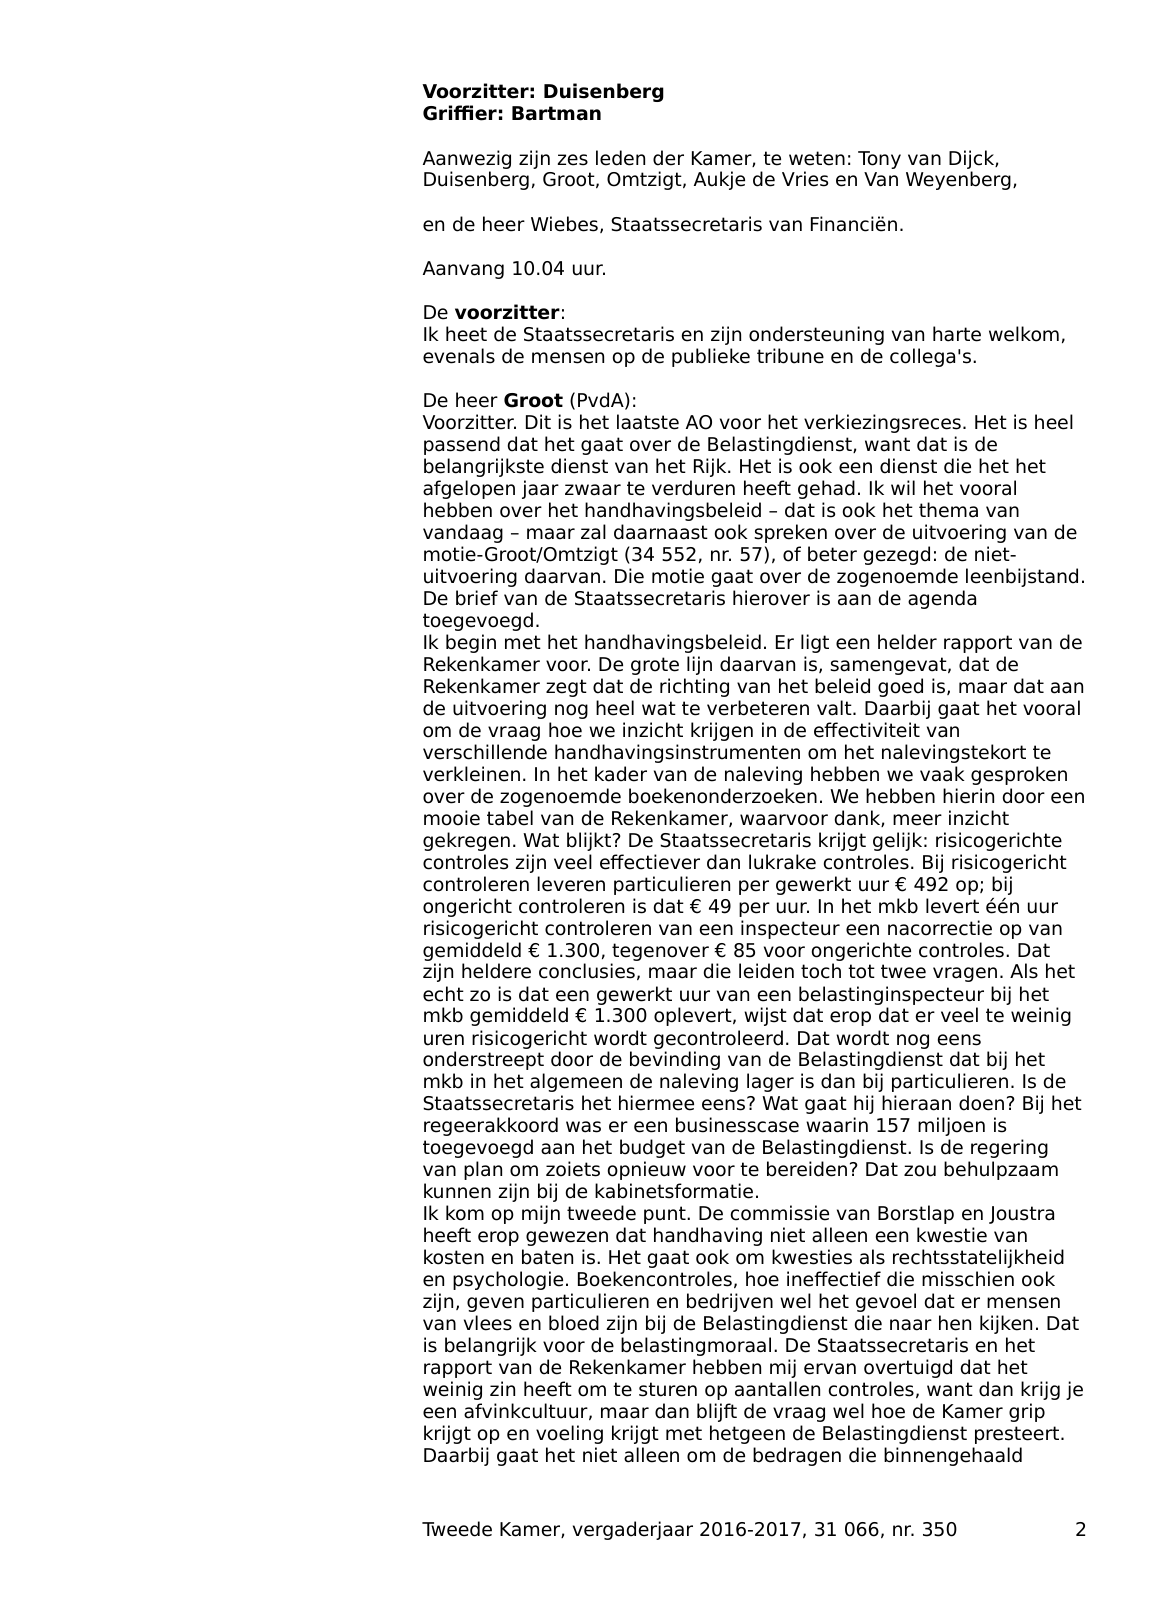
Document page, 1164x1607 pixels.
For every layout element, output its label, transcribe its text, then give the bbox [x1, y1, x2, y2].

text Ik heet de Staatssecretaris en zijn ondersteuning van harte welkom, evenals de mensen op de publieke tribune en de collega's. [422, 324, 1087, 368]
text Griffier: Bartman [422, 103, 1087, 125]
text De heer Groot (PvdA): [422, 390, 1087, 412]
text Aanvang 10.04 uur. [422, 258, 1087, 280]
text en de heer Wiebes, Staatssecretaris van Financiën. [422, 213, 1087, 236]
text Ik begin met het handhavingsbeleid. Er ligt een helder rapport van de Rekenkamer voor. De grote lijn daarvan is, samengevat, dat de Rekenkamer zegt dat de richting van het beleid goed is, maar dat aan de uitvoering nog heel wat te verbeteren valt. Daarbij gaat het vooral om de vraag hoe we inzicht krijgen in de effectiviteit van verschillende handhavingsinstrumenten om het nalevingstekort te verkleinen. In het kader van de naleving hebben we vaak gesproken over de zogenoemde boekenonderzoeken. We hebben hierin door een mooie tabel van de Rekenkamer, waarvoor dank, meer inzicht gekregen. Wat blijkt? De Staatssecretaris krijgt gelijk: risicogerichte controles zijn veel effectiever dan lukrake controles. Bij risicogericht controleren leveren particulieren per gewerkt uur € 492 op; bij ongericht controleren is dat € 49 per uur. In het mkb levert één uur risicogericht controleren van een inspecteur een nacorrectie op van gemiddeld € 1.300, tegenover € 85 voor ongerichte controles. Dat zijn heldere conclusies, maar die leiden toch tot twee vragen. Als het echt zo is dat een gewerkt uur van een belastinginspecteur bij het mkb gemiddeld € 1.300 oplevert, wijst dat erop dat er veel te weinig uren risicogericht wordt gecontroleerd. Dat wordt nog eens onderstreept door de bevinding van de Belastingdienst dat bij het mkb in het algemeen de naleving lager is dan bij particulieren. Is de Staatssecretaris het hiermee eens? Wat gaat hij hieraan doen? Bij het regeerakkoord was er een businesscase waarin 157 miljoen is toegevoegd aan het budget van de Belastingdienst. Is de regering van plan om zoiets opnieuw voor te bereiden? Dat zou behulpzaam kunnen zijn bij de kabinetsformatie. [422, 632, 1087, 1203]
text Voorzitter: Duisenberg [422, 81, 1087, 103]
text Ik kom op mijn tweede punt. De commissie van Borstlap en Joustra heeft erop gewezen dat handhaving niet alleen een kwestie van kosten en baten is. Het gaat ook om kwesties als rechtsstatelijkheid en psychologie. Boekencontroles, hoe ineffectief die misschien ook zijn, geven particulieren en bedrijven wel het gevoel dat er mensen van vlees en bloed zijn bij de Belastingdienst die naar hen kijken. Dat is belangrijk voor de belastingmoraal. De Staatssecretaris en het rapport van de Rekenkamer hebben mij ervan overtuigd dat het weinig zin heeft om te sturen op aantallen controles, want dan krijg je een afvinkcultuur, maar dan blijft de vraag wel hoe de Kamer grip krijgt op en voeling krijgt met hetgeen de Belastingdienst presteert. Daarbij gaat het niet alleen om de bedragen die binnengehaald [422, 1203, 1087, 1467]
text Voorzitter. Dit is het laatste AO voor het verkiezingsreces. Het is heel passend dat het gaat over de Belastingdienst, want dat is de belangrijkste dienst van het Rijk. Het is ook een dienst die het het afgelopen jaar zwaar te verduren heeft gehad. Ik wil het vooral hebben over het handhavingsbeleid – dat is ook het thema van vandaag – maar zal daarnaast ook spreken over de uitvoering van de motie-Groot/Omtzigt (34 552, nr. 57), of beter gezegd: de niet-uitvoering daarvan. Die motie gaat over de zogenoemde leenbijstand. De brief van de Staatssecretaris hierover is aan de agenda toegevoegd. [422, 412, 1087, 632]
text De voorzitter: [422, 302, 1087, 324]
text Aanwezig zijn zes leden der Kamer, te weten: Tony van Dijck, Duisenberg, Groot, Omtzigt, Aukje de Vries en Van Weyenberg, [422, 147, 1087, 191]
